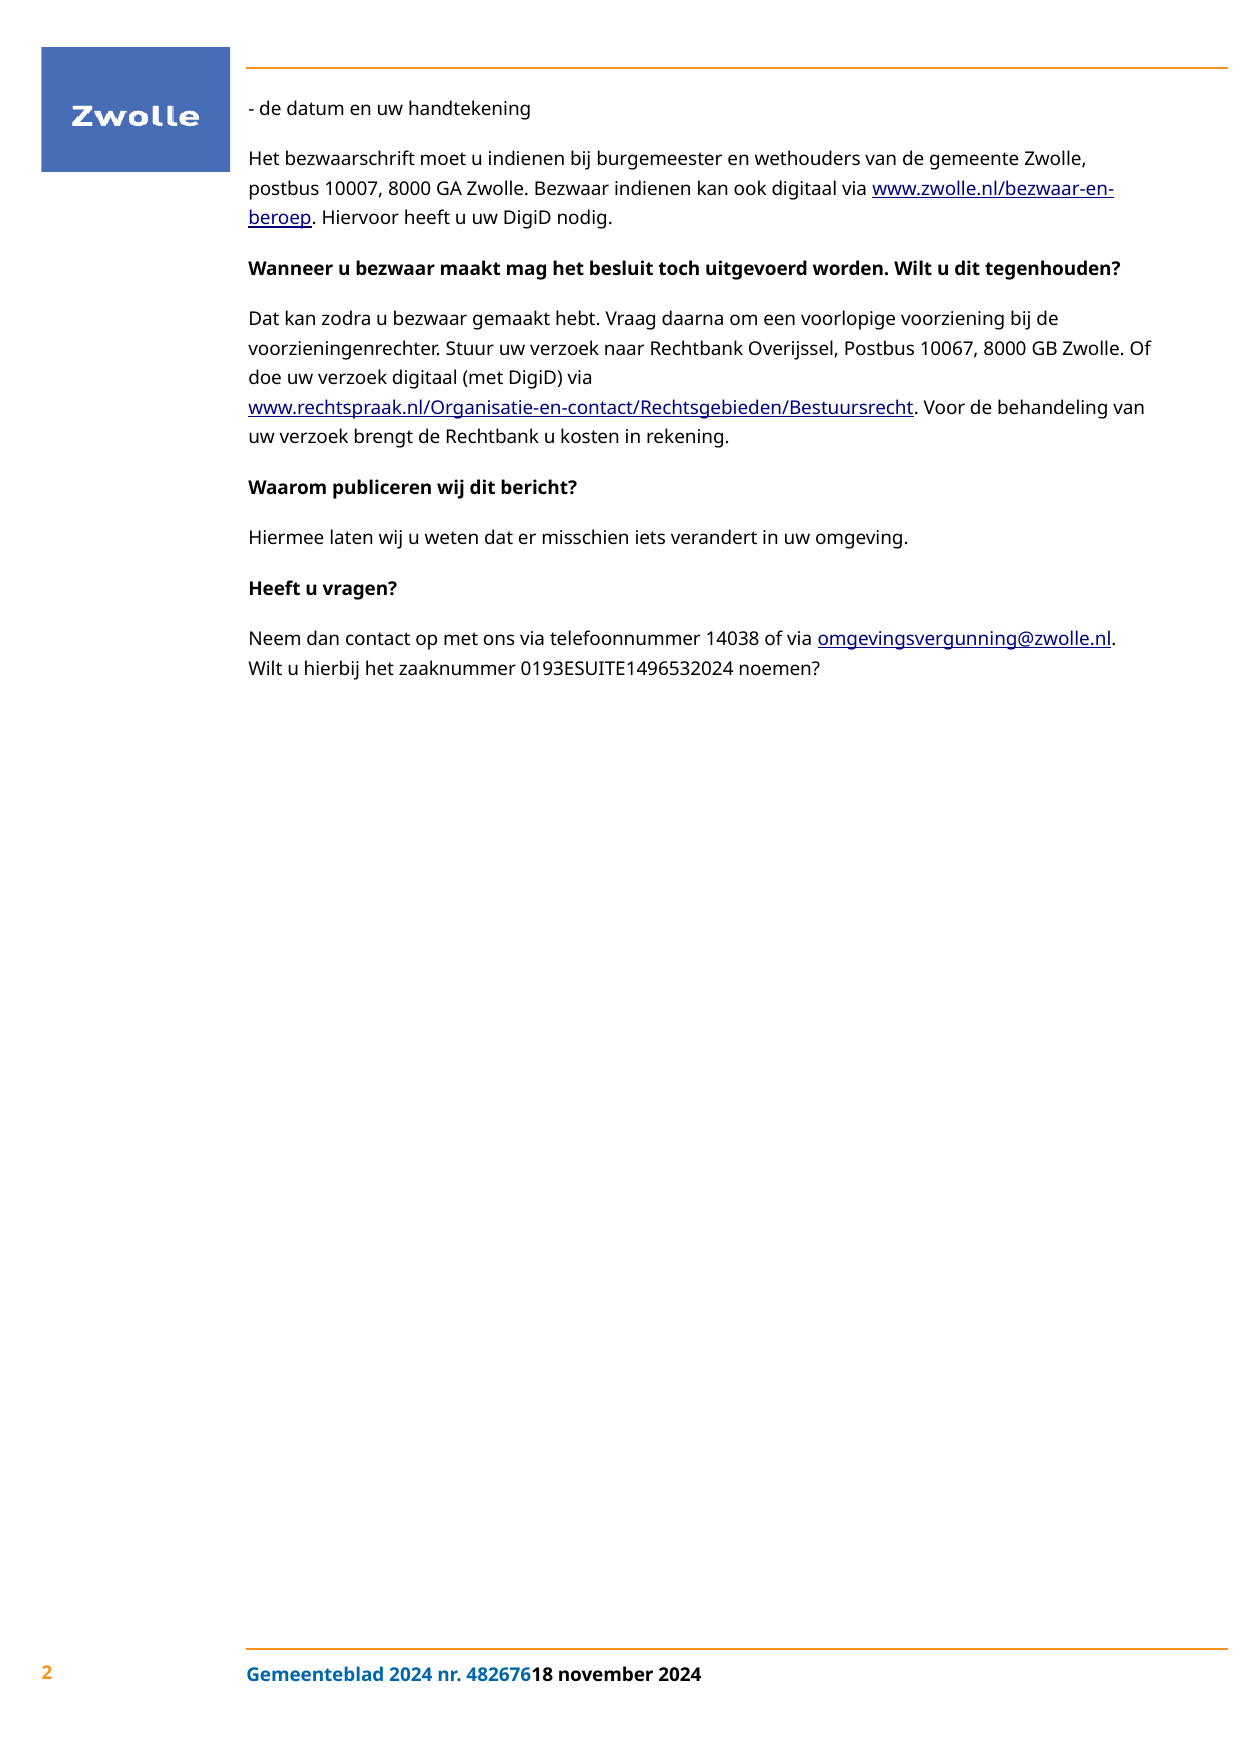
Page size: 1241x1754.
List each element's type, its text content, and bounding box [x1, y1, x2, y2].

text Dat kan zodra u bezwaar gemaakt hebt. Vraag daarna om een voorlopige voorziening bij de voorzieningenrechter. Stuur uw verzoek naar Rechtbank Overijssel, Postbus 10067, 8000 GB Zwolle. Of doe uw verzoek digitaal (met DigiD) via www.rechtspraak.nl/Organisatie-en-contact/Rechtsgebieden/Bestuursrecht. Voor de behandeling van uw verzoek brengt de Rechtbank u kosten in rekening. [248, 305, 1152, 449]
text - de datum en uw handtekening [248, 95, 1152, 121]
text Hiermee laten wij u weten dat er misschien iets verandert in uw omgeving. [248, 524, 1152, 550]
text Neem dan contact op met ons via telefoonnummer 14038 of via omgevingsvergunning@zwolle.nl. Wilt u hierbij het zaaknummer 0193ESUITE1496532024 noemen? [248, 625, 1152, 681]
text Wanneer u bezwaar maakt mag het besluit toch uitgevoerd worden. Wilt u dit tegenhouden? [248, 255, 1152, 281]
text Het bezwaarschrift moet u indienen bij burgemeester en wethouders van de gemeente Zwolle, postbus 10007, 8000 GA Zwolle. Bezwaar indienen kan ook digitaal via www.zwolle.nl/bezwaar-en-beroep. Hiervoor heeft u uw DigiD nodig. [248, 145, 1152, 230]
text Waarom publiceren wij dit bericht? [248, 474, 1152, 500]
text Heeft u vragen? [248, 575, 1152, 601]
picture [41, 47, 231, 172]
